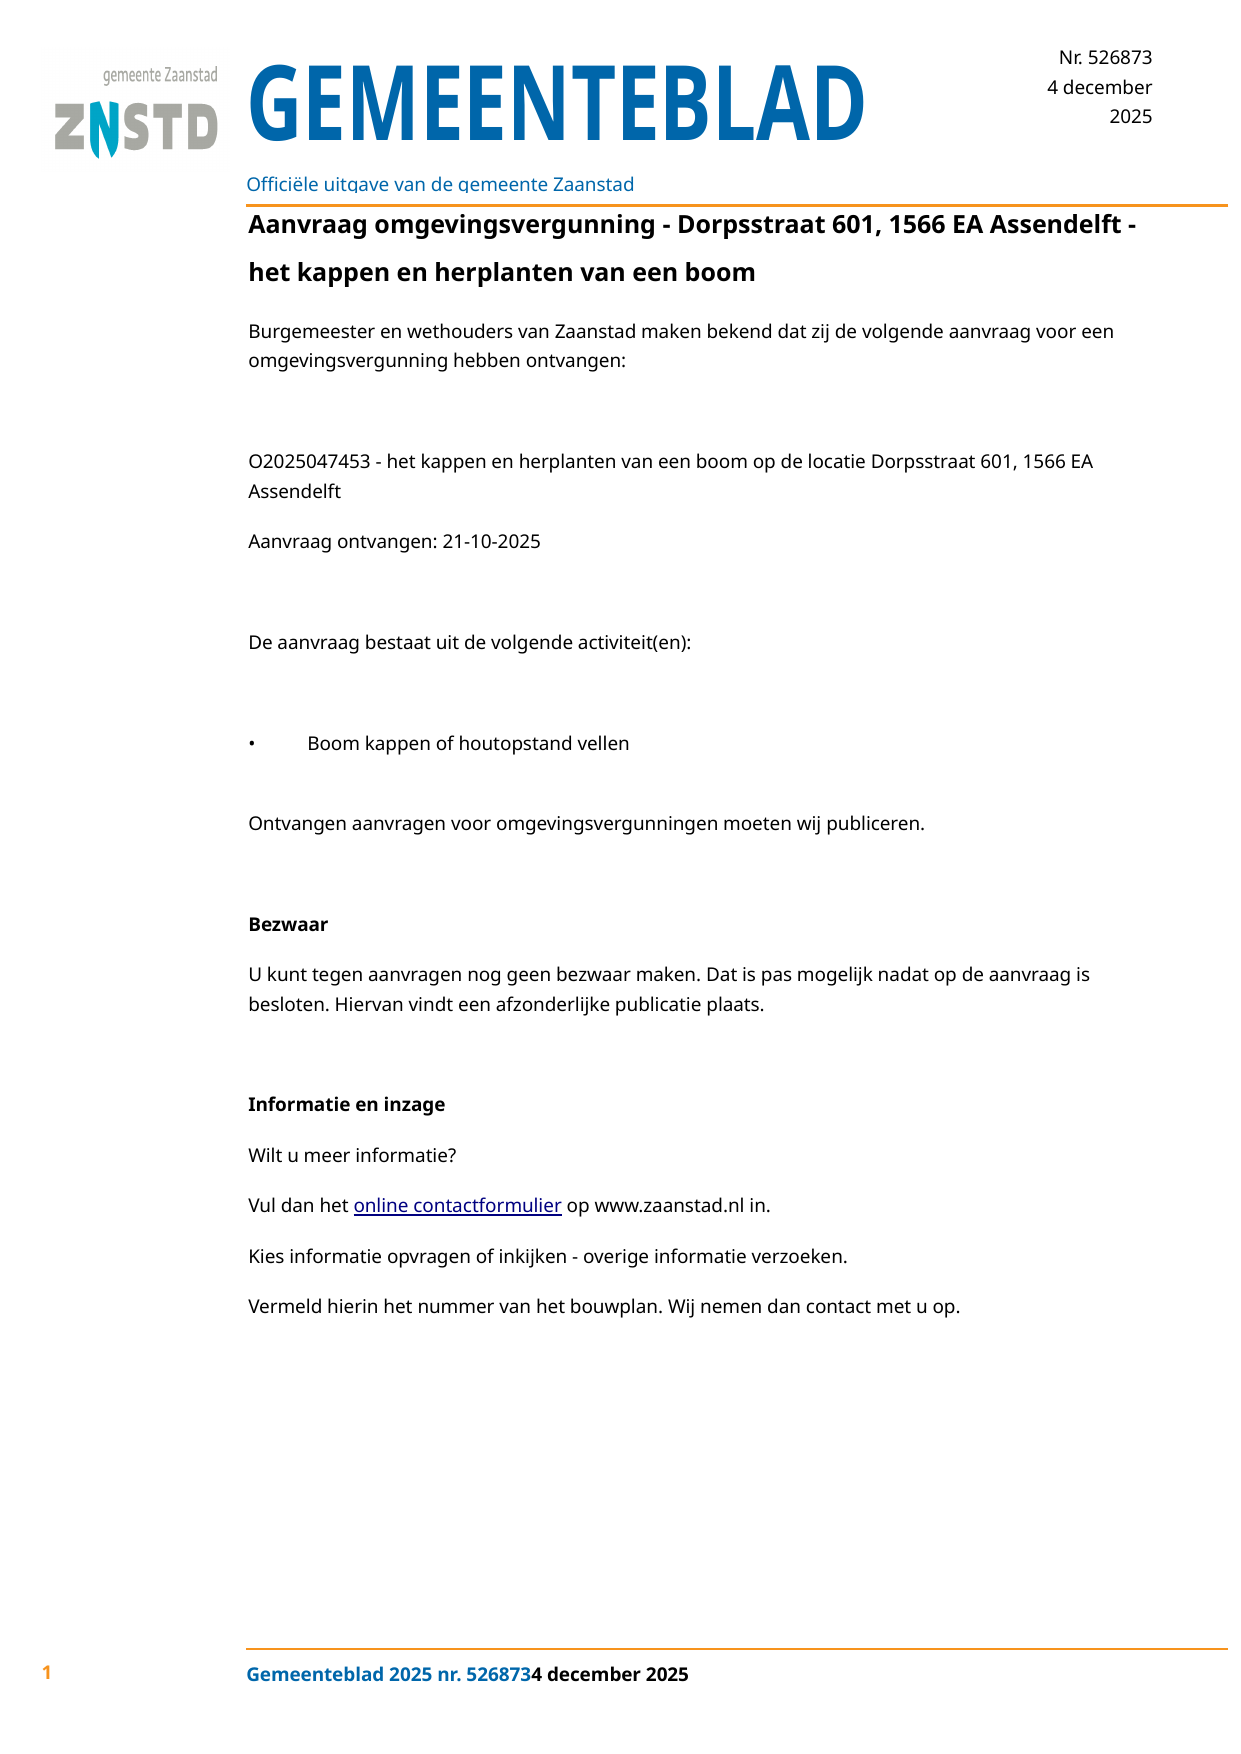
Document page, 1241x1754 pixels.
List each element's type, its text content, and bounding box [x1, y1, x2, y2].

text Ontvangen aanvragen voor omgevingsvergunningen moeten wij publiceren. [248, 810, 1152, 836]
text U kunt tegen aanvragen nog geen bezwaar maken. Dat is pas mogelijk nadat op de aanvraag is besloten. Hiervan vindt een afzonderlijke publicatie plaats. [248, 961, 1152, 1017]
text Vermeld hierin het nummer van het bouwplan. Wij nemen dan contact met u op. [248, 1293, 1152, 1319]
text Aanvraag ontvangen: 21-10-2025 [248, 528, 1152, 554]
picture [41, 47, 231, 172]
text Wilt u meer informatie? [248, 1142, 1152, 1168]
text Vul dan het online contactformulier op www.zaanstad.nl in. [248, 1192, 1152, 1218]
text Bezwaar [248, 911, 1152, 937]
text De aanvraag bestaat uit de volgende activiteit(en): [248, 629, 1152, 655]
text O2025047453 - het kappen en herplanten van een boom op de locatie Dorpsstraat 601, 1566 EA Assendelft [248, 448, 1152, 504]
text Informatie en inzage [248, 1092, 1152, 1117]
text Burgemeester en wethouders van Zaanstad maken bekend dat zij de volgende aanvraag voor een omgevingsvergunning hebben ontvangen: [248, 318, 1152, 373]
list Boom kappen of houtopstand vellen [248, 730, 1152, 756]
text Kies informatie opvragen of inkijken - overige informatie verzoeken. [248, 1243, 1152, 1269]
text Aanvraag omgevingsvergunning - Dorpsstraat 601, 1566 EA Assendelft - het kappen en herplanten van een boom [248, 207, 1152, 288]
